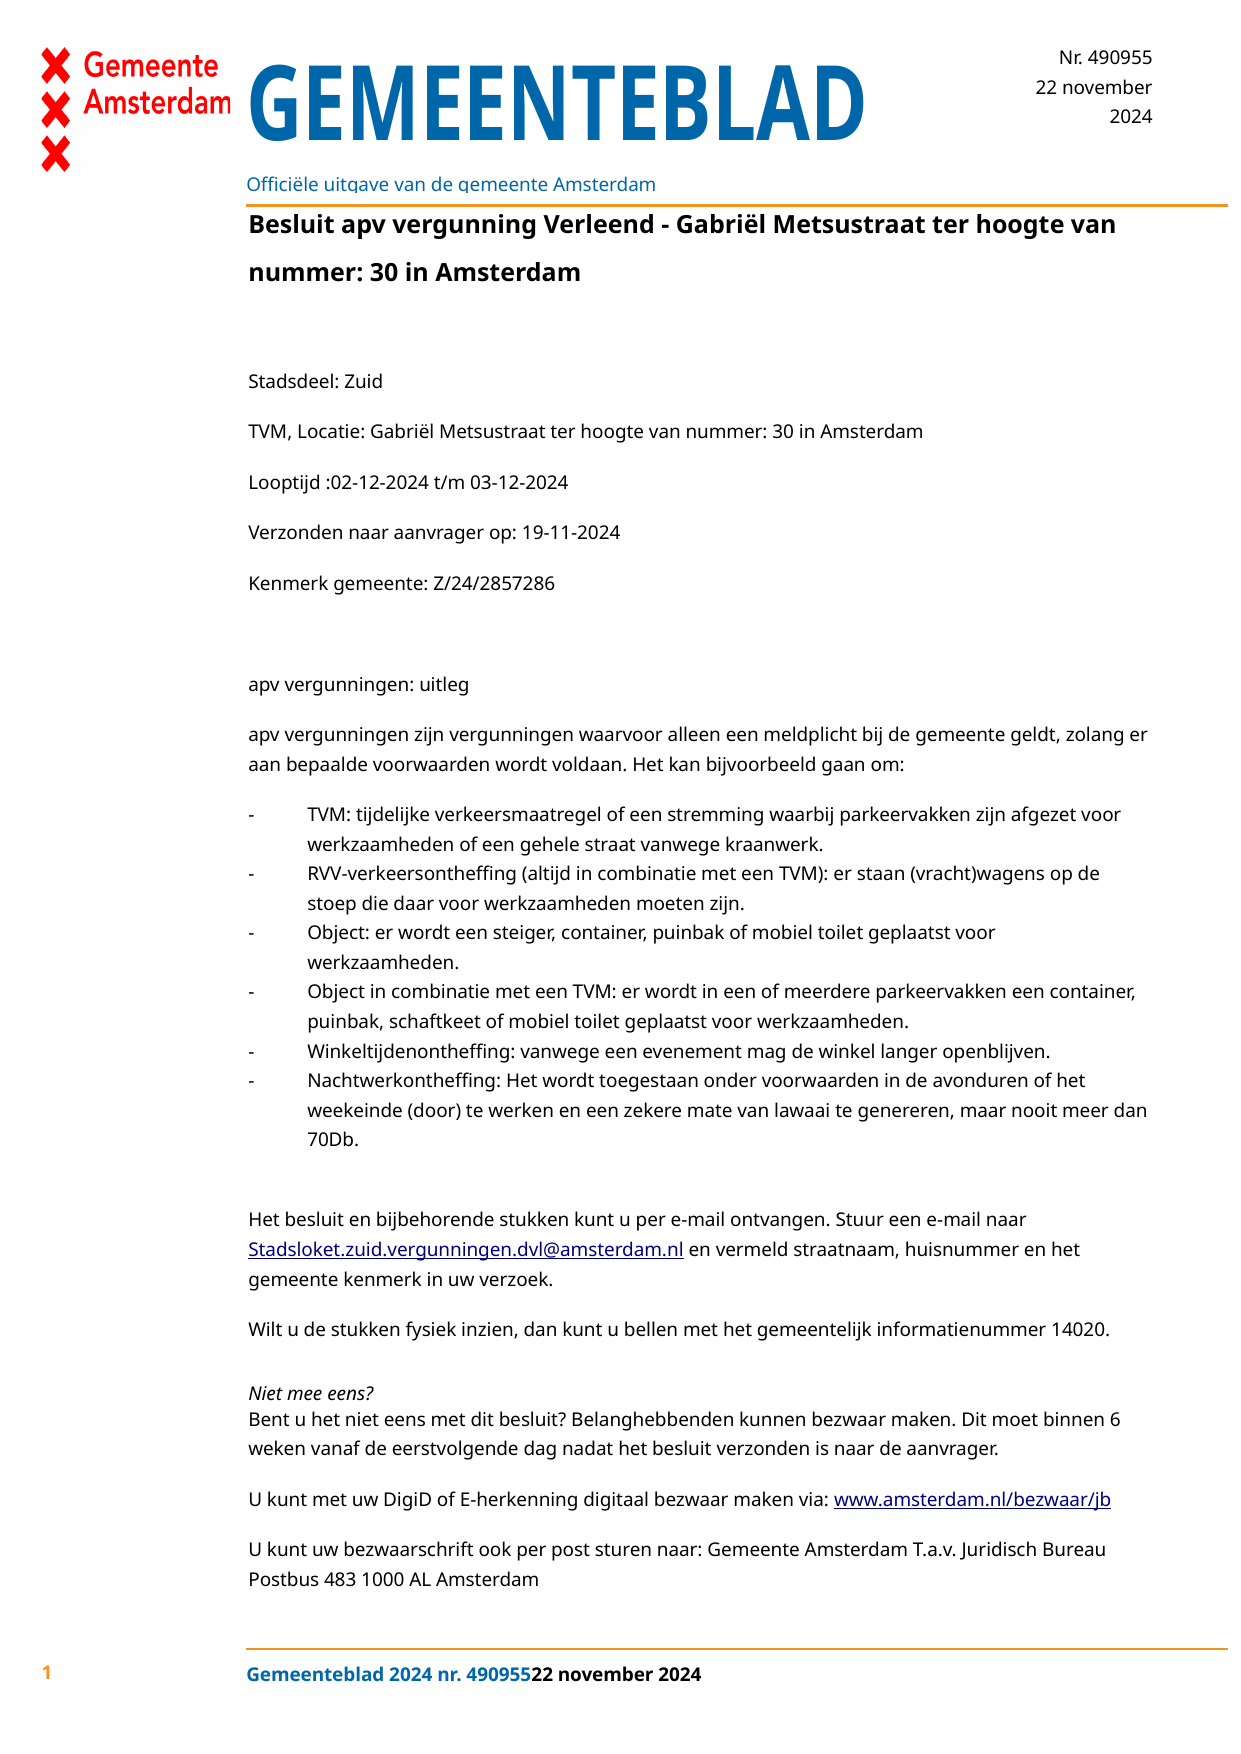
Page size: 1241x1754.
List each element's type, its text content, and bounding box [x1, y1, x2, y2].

text Stadsdeel: Zuid [248, 368, 1152, 394]
text Looptijd :02-12-2024 t/m 03-12-2024 [248, 469, 1152, 495]
list TVM: tijdelijke verkeersmaatregel of een stremming waarbij parkeervakken zijn afgezet voor werkzaamheden of een gehele straat vanwege kraanwerk. [248, 801, 1152, 857]
text apv vergunningen: uitleg [248, 671, 1152, 697]
text Wilt u de stukken fysiek inzien, dan kunt u bellen met het gemeentelijk informatienummer 14020. [248, 1316, 1152, 1342]
list Object: er wordt een steiger, container, puinbak of mobiel toilet geplaatst voor werkzaamheden. [248, 919, 1152, 975]
picture [41, 47, 231, 172]
list Winkeltijdenontheffing: vanwege een evenement mag de winkel langer openblijven. [248, 1038, 1152, 1064]
text Besluit apv vergunning Verleend - Gabriël Metsustraat ter hoogte van nummer: 30 in Amsterdam [248, 207, 1152, 288]
text TVM, Locatie: Gabriël Metsustraat ter hoogte van nummer: 30 in Amsterdam [248, 419, 1152, 444]
text Verzonden naar aanvrager op: 19-11-2024 [248, 519, 1152, 545]
text Niet mee eens? [248, 1380, 1152, 1406]
text Het besluit en bijbehorende stukken kunt u per e-mail ontvangen. Stuur een e-mail naar Stadsloket.zuid.vergunningen.dvl@amsterdam.nl en vermeld straatnaam, huisnummer en het gemeente kenmerk in uw verzoek. [248, 1207, 1152, 1292]
list Object in combinatie met een TVM: er wordt in een of meerdere parkeervakken een container, puinbak, schaftkeet of mobiel toilet geplaatst voor werkzaamheden. [248, 979, 1152, 1034]
text U kunt met uw DigiD of E-herkenning digitaal bezwaar maken via: www.amsterdam.nl/bezwaar/jb [248, 1486, 1152, 1512]
text Bent u het niet eens met dit besluit? Belanghebbenden kunnen bezwaar maken. Dit moet binnen 6 weken vanaf de eerstvolgende dag nadat het besluit verzonden is naar de aanvrager. [248, 1406, 1152, 1461]
list Nachtwerkontheffing: Het wordt toegestaan onder voorwaarden in de avonduren of het weekeinde (door) te werken en een zekere mate van lawaai te genereren, maar nooit meer dan 70Db. [248, 1067, 1152, 1152]
text U kunt uw bezwaarschrift ook per post sturen naar: Gemeente Amsterdam T.a.v. Juridisch Bureau Postbus 483 1000 AL Amsterdam [248, 1536, 1152, 1592]
text Kenmerk gemeente: Z/24/2857286 [248, 570, 1152, 596]
text apv vergunningen zijn vergunningen waarvoor alleen een meldplicht bij de gemeente geldt, zolang er aan bepaalde voorwaarden wordt voldaan. Het kan bijvoorbeeld gaan om: [248, 721, 1152, 777]
list RVV-verkeersontheffing (altijd in combinatie met een TVM): er staan (vracht)wagens op de stoep die daar voor werkzaamheden moeten zijn. [248, 860, 1152, 916]
